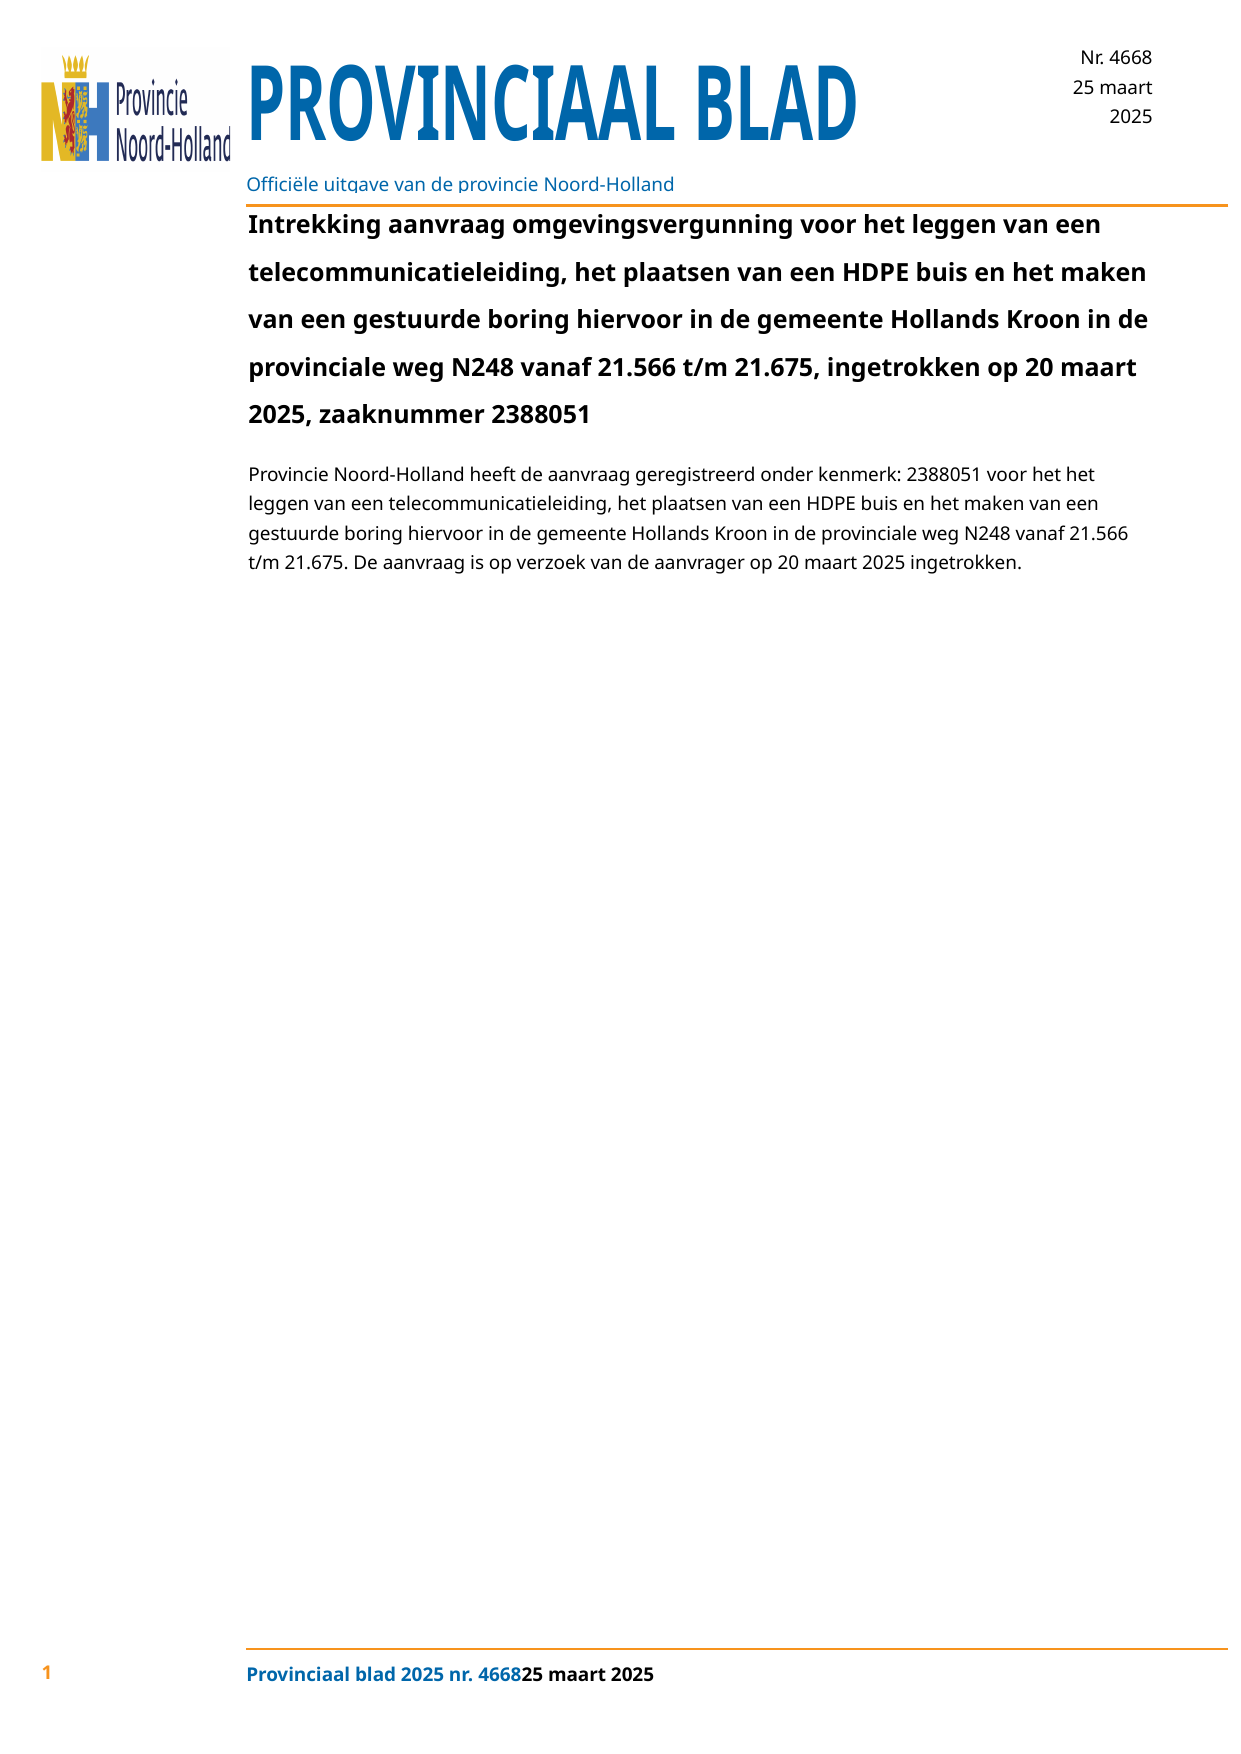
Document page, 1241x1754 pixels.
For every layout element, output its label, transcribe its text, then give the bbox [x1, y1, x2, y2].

text Intrekking aanvraag omgevingsvergunning voor het leggen van een telecommunicatieleiding, het plaatsen van een HDPE buis en het maken van een gestuurde boring hiervoor in de gemeente Hollands Kroon in de provinciale weg N248 vanaf 21.566 t/m 21.675, ingetrokken op 20 maart 2025, zaaknummer 2388051 [248, 207, 1152, 431]
text Provincie Noord-Holland heeft de aanvraag geregistreerd onder kenmerk: 2388051 voor het het leggen van een telecommunicatieleiding, het plaatsen van een HDPE buis en het maken van een gestuurde boring hiervoor in de gemeente Hollands Kroon in de provinciale weg N248 vanaf 21.566 t/m 21.675. De aanvraag is op verzoek van de aanvrager op 20 maart 2025 ingetrokken. [248, 461, 1152, 575]
picture [41, 47, 231, 172]
